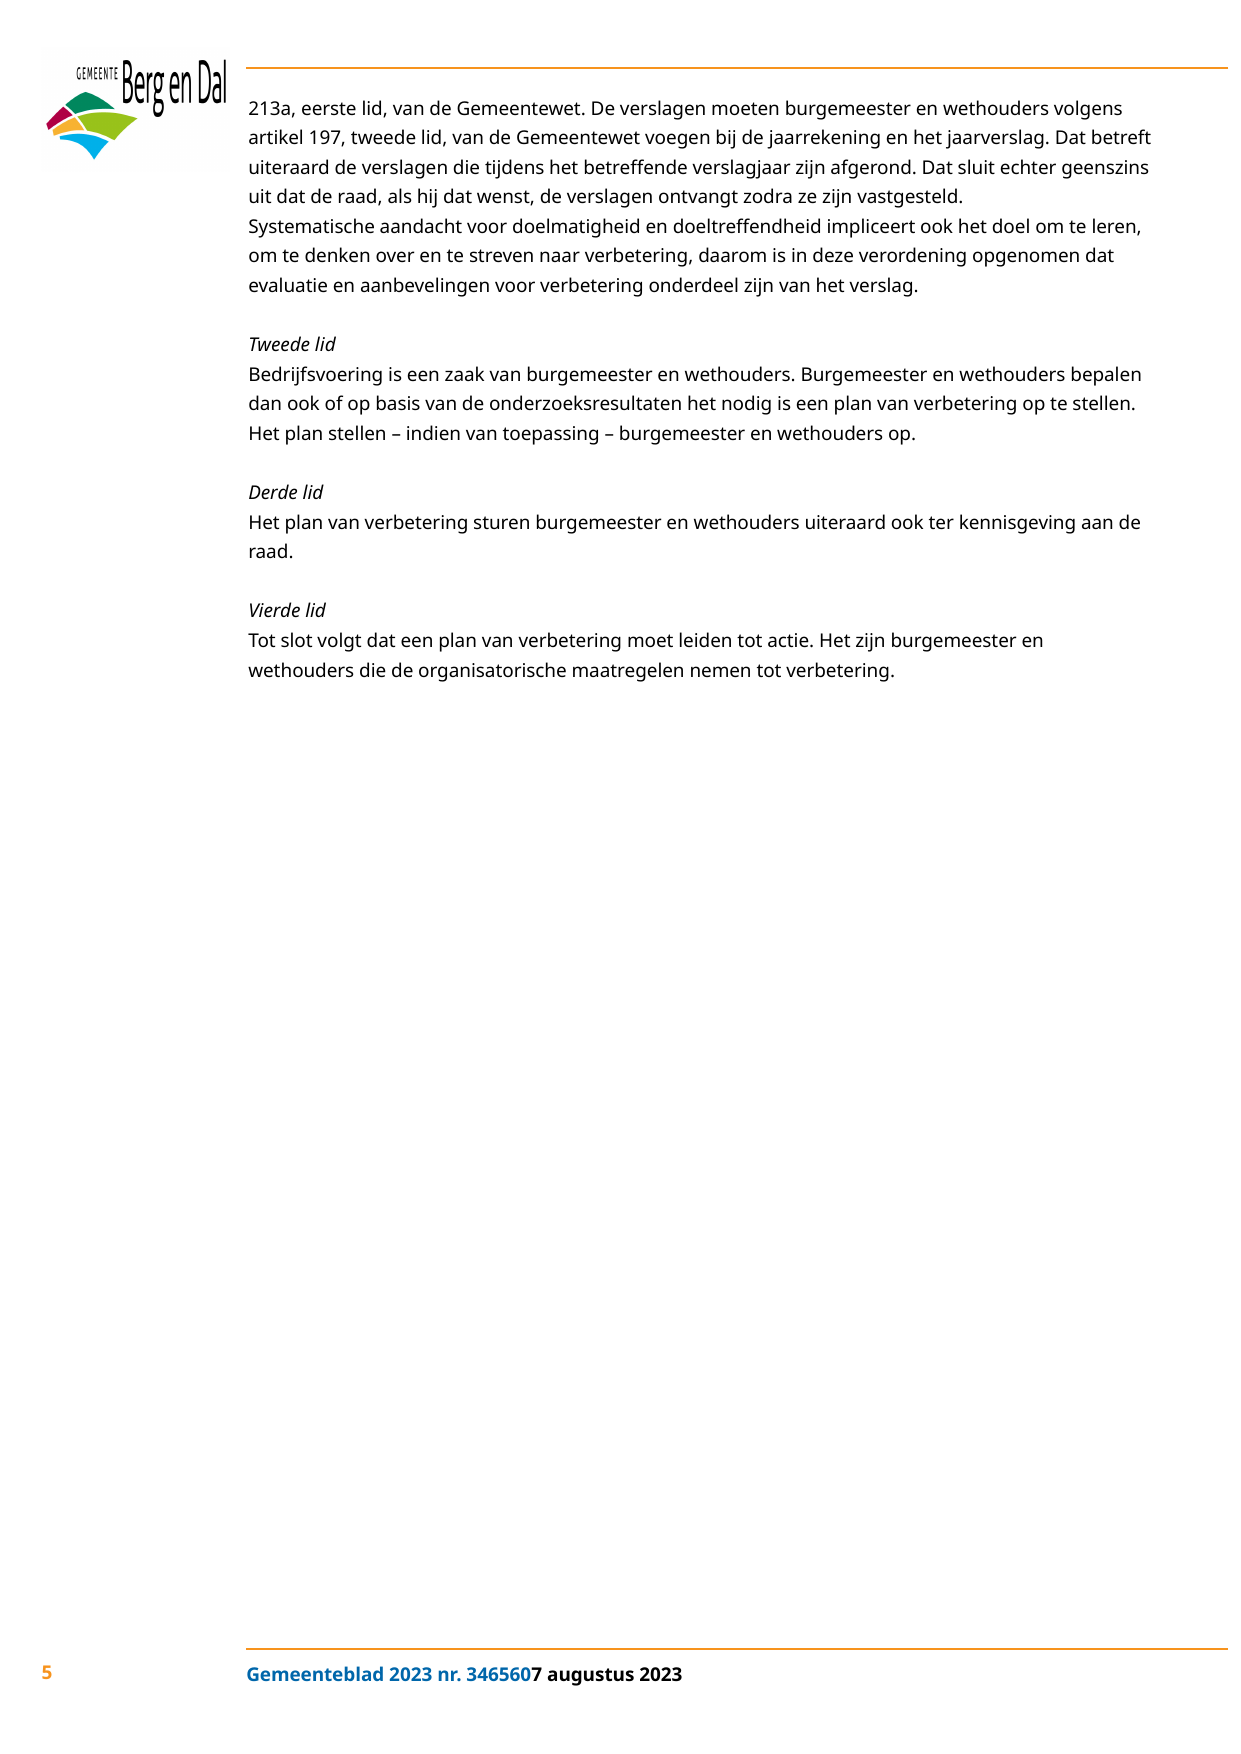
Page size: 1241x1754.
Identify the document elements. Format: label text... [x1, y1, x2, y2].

text Bedrijfsvoering is een zaak van burgemeester en wethouders. Burgemeester en wethouders bepalen dan ook of op basis van de onderzoeksresultaten het nodig is een plan van verbetering op te stellen. [248, 361, 1152, 416]
text Tot slot volgt dat een plan van verbetering moet leiden tot actie. Het zijn burgemeester en wethouders die de organisatorische maatregelen nemen tot verbetering. [248, 627, 1152, 683]
text 213a, eerste lid, van de Gemeentewet. De verslagen moeten burgemeester en wethouders volgens artikel 197, tweede lid, van de Gemeentewet voegen bij de jaarrekening en het jaarverslag. Dat betreft uiteraard de verslagen die tijdens het betreffende verslagjaar zijn afgerond. Dat sluit echter geenszins uit dat de raad, als hij dat wenst, de verslagen ontvangt zodra ze zijn vastgesteld. [248, 95, 1152, 209]
picture [41, 47, 231, 172]
text Derde lid [248, 479, 1152, 505]
text Het plan stellen – indien van toepassing – burgemeester en wethouders op. [248, 420, 1152, 446]
text Tweede lid [248, 331, 1152, 357]
text Vierde lid [248, 598, 1152, 623]
text Systematische aandacht voor doelmatigheid en doeltreffendheid impliceert ook het doel om te leren, om te denken over en te streven naar verbetering, daarom is in deze verordening opgenomen dat evaluatie en aanbevelingen voor verbetering onderdeel zijn van het verslag. [248, 213, 1152, 298]
text Het plan van verbetering sturen burgemeester en wethouders uiteraard ook ter kennisgeving aan de raad. [248, 509, 1152, 564]
